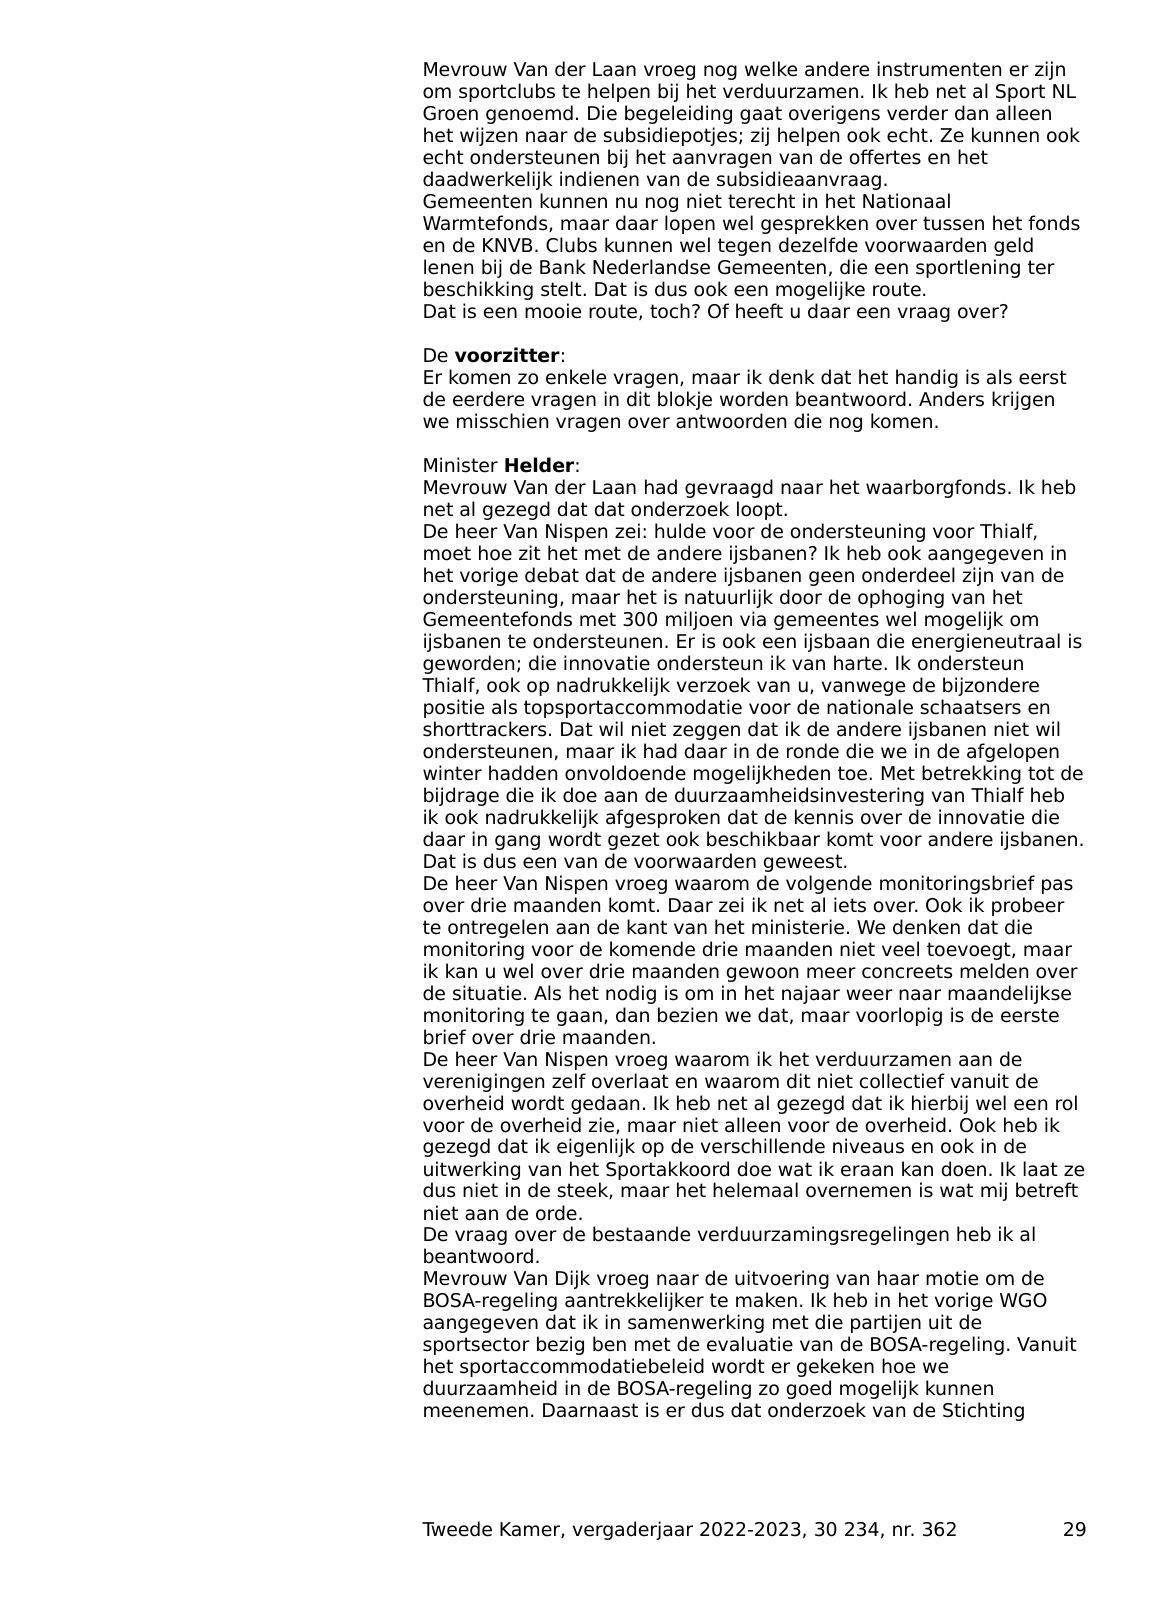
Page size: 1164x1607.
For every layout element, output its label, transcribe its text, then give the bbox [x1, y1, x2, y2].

text Mevrouw Van der Laan vroeg nog welke andere instrumenten er zijn om sportclubs te helpen bij het verduurzamen. Ik heb net al Sport NL Groen genoemd. Die begeleiding gaat overigens verder dan alleen het wijzen naar de subsidiepotjes; zij helpen ook echt. Ze kunnen ook echt ondersteunen bij het aanvragen van de offertes en het daadwerkelijk indienen van de subsidieaanvraag. [422, 59, 1087, 191]
text Mevrouw Van der Laan had gevraagd naar het waarborgfonds. Ik heb net al gezegd dat dat onderzoek loopt. [422, 477, 1087, 521]
text Minister Helder: [422, 455, 1087, 477]
text Er komen zo enkele vragen, maar ik denk dat het handig is als eerst de eerdere vragen in dit blokje worden beantwoord. Anders krijgen we misschien vragen over antwoorden die nog komen. [422, 367, 1087, 433]
text Dat is een mooie route, toch? Of heeft u daar een vraag over? [422, 301, 1087, 323]
text Mevrouw Van Dijk vroeg naar de uitvoering van haar motie om de BOSA-regeling aantrekkelijker te maken. Ik heb in het vorige WGO aangegeven dat ik in samenwerking met die partijen uit de sportsector bezig ben met de evaluatie van de BOSA-regeling. Vanuit het sportaccommodatiebeleid wordt er gekeken hoe we duurzaamheid in de BOSA-regeling zo goed mogelijk kunnen meenemen. Daarnaast is er dus dat onderzoek van de Stichting [422, 1268, 1087, 1422]
text Gemeenten kunnen nu nog niet terecht in het Nationaal Warmtefonds, maar daar lopen wel gesprekken over tussen het fonds en de KNVB. Clubs kunnen wel tegen dezelfde voorwaarden geld lenen bij de Bank Nederlandse Gemeenten, die een sportlening ter beschikking stelt. Dat is dus ook een mogelijke route. [422, 191, 1087, 301]
text De voorzitter: [422, 345, 1087, 367]
text De heer Van Nispen vroeg waarom de volgende monitoringsbrief pas over drie maanden komt. Daar zei ik net al iets over. Ook ik probeer te ontregelen aan de kant van het ministerie. We denken dat die monitoring voor de komende drie maanden niet veel toevoegt, maar ik kan u wel over drie maanden gewoon meer concreets melden over de situatie. Als het nodig is om in het najaar weer naar maandelijkse monitoring te gaan, dan bezien we dat, maar voorlopig is de eerste brief over drie maanden. [422, 873, 1087, 1048]
text De vraag over de bestaande verduurzamingsregelingen heb ik al beantwoord. [422, 1224, 1087, 1268]
text De heer Van Nispen vroeg waarom ik het verduurzamen aan de verenigingen zelf overlaat en waarom dit niet collectief vanuit de overheid wordt gedaan. Ik heb net al gezegd dat ik hierbij wel een rol voor de overheid zie, maar niet alleen voor de overheid. Ook heb ik gezegd dat ik eigenlijk op de verschillende niveaus en ook in de uitwerking van het Sportakkoord doe wat ik eraan kan doen. Ik laat ze dus niet in de steek, maar het helemaal overnemen is wat mij betreft niet aan de orde. [422, 1048, 1087, 1224]
text De heer Van Nispen zei: hulde voor de ondersteuning voor Thialf, moet hoe zit het met de andere ijsbanen? Ik heb ook aangegeven in het vorige debat dat de andere ijsbanen geen onderdeel zijn van de ondersteuning, maar het is natuurlijk door de ophoging van het Gemeentefonds met 300 miljoen via gemeentes wel mogelijk om ijsbanen te ondersteunen. Er is ook een ijsbaan die energieneutraal is geworden; die innovatie ondersteun ik van harte. Ik ondersteun Thialf, ook op nadrukkelijk verzoek van u, vanwege de bijzondere positie als topsportaccommodatie voor de nationale schaatsers en shorttrackers. Dat wil niet zeggen dat ik de andere ijsbanen niet wil ondersteunen, maar ik had daar in de ronde die we in de afgelopen winter hadden onvoldoende mogelijkheden toe. Met betrekking tot de bijdrage die ik doe aan de duurzaamheidsinvestering van Thialf heb ik ook nadrukkelijk afgesproken dat de kennis over de innovatie die daar in gang wordt gezet ook beschikbaar komt voor andere ijsbanen. Dat is dus een van de voorwaarden geweest. [422, 521, 1087, 873]
